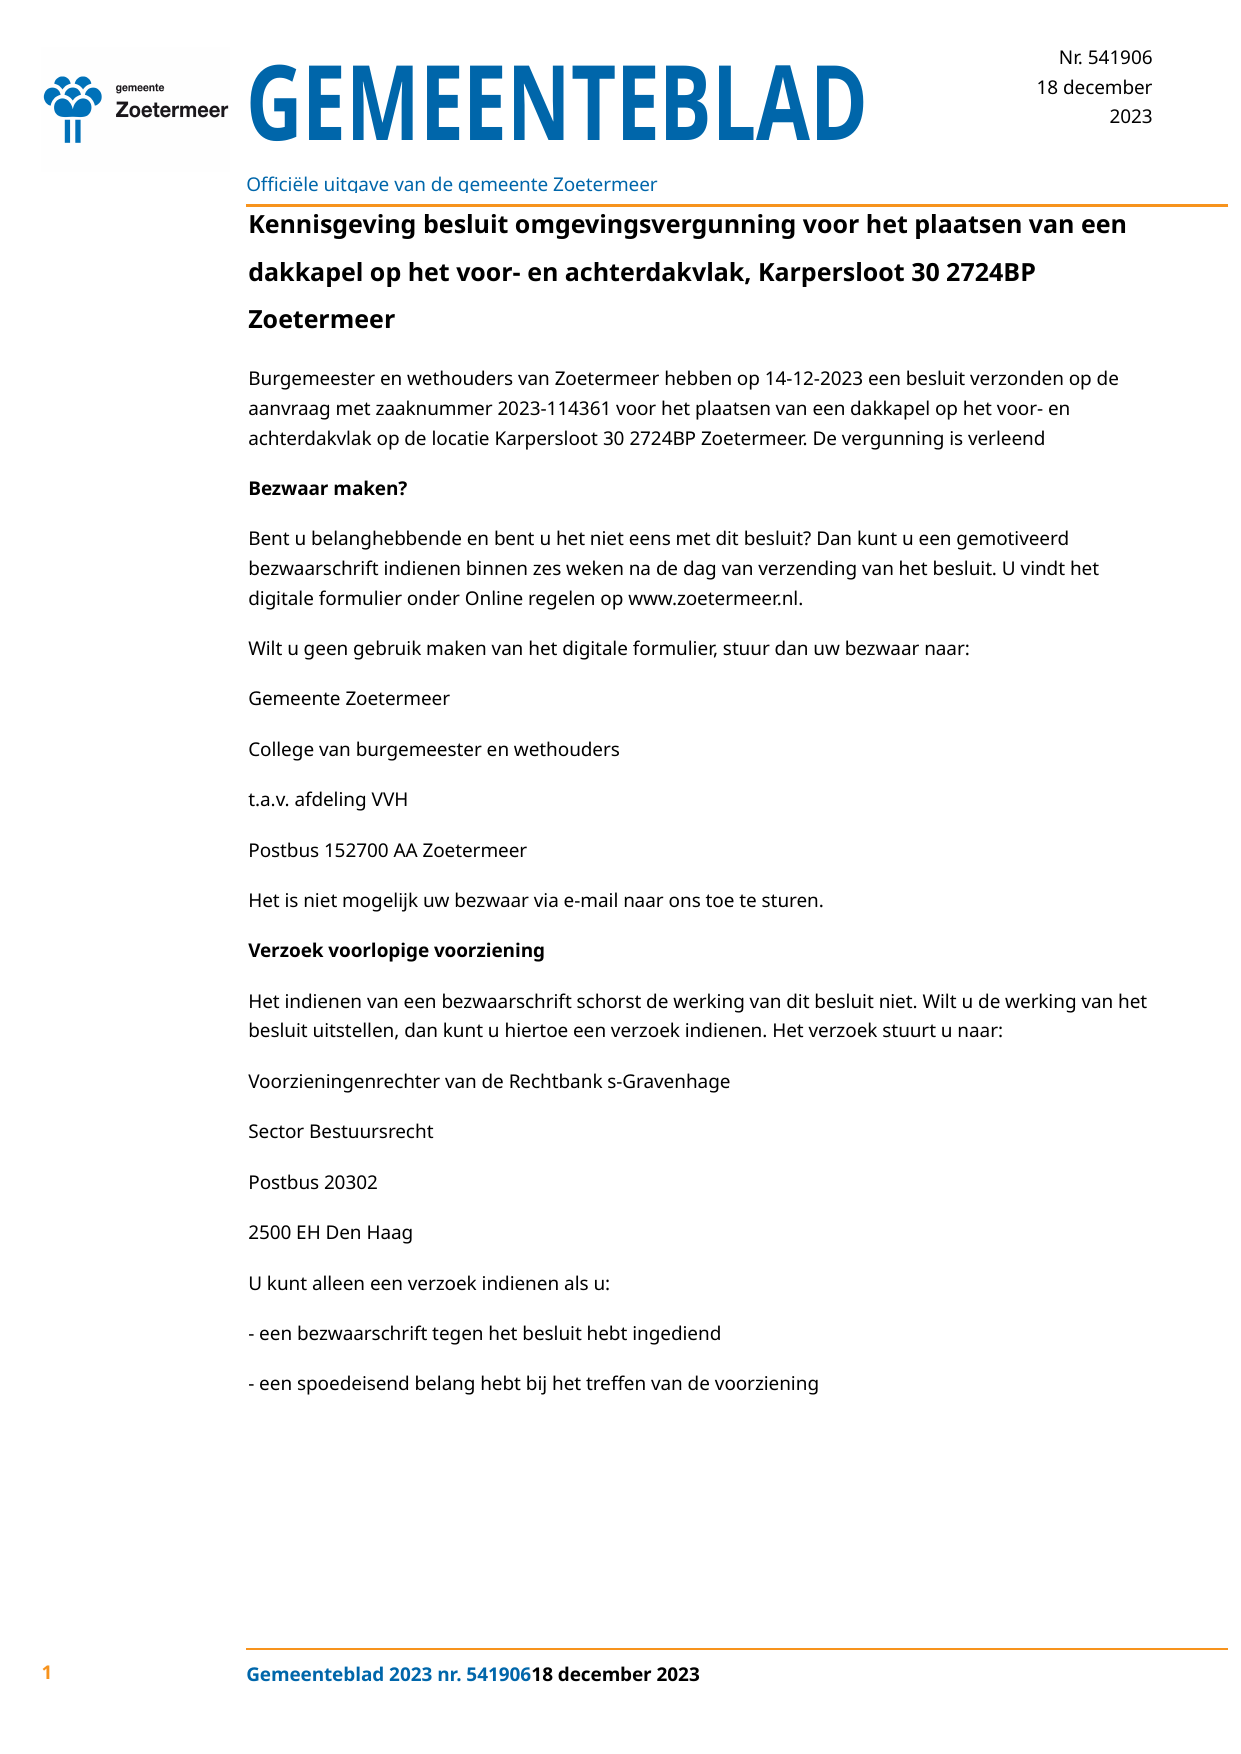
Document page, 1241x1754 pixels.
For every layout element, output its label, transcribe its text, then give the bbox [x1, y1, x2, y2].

text - een bezwaarschrift tegen het besluit hebt ingediend [248, 1320, 1152, 1346]
text Kennisgeving besluit omgevingsvergunning voor het plaatsen van een dakkapel op het voor- en achterdakvlak, Karpersloot 30 2724BP Zoetermeer [248, 207, 1152, 336]
text Sector Bestuursrecht [248, 1118, 1152, 1144]
text Voorzieningenrechter van de Rechtbank s-Gravenhage [248, 1068, 1152, 1094]
text 2500 EH Den Haag [248, 1219, 1152, 1245]
picture [41, 47, 231, 172]
text Het indienen van een bezwaarschrift schorst de werking van dit besluit niet. Wilt u de werking van het besluit uitstellen, dan kunt u hiertoe een verzoek indienen. Het verzoek stuurt u naar: [248, 988, 1152, 1043]
text Bezwaar maken? [248, 475, 1152, 501]
text Verzoek voorlopige voorziening [248, 938, 1152, 963]
text Het is niet mogelijk uw bezwaar via e-mail naar ons toe te sturen. [248, 887, 1152, 913]
text Bent u belanghebbende en bent u het niet eens met dit besluit? Dan kunt u een gemotiveerd bezwaarschrift indienen binnen zes weken na de dag van verzending van het besluit. U vindt het digitale formulier onder Online regelen op www.zoetermeer.nl. [248, 526, 1152, 610]
text Gemeente Zoetermeer [248, 686, 1152, 711]
text Wilt u geen gebruik maken van het digitale formulier, stuur dan uw bezwaar naar: [248, 635, 1152, 661]
text t.a.v. afdeling VVH [248, 786, 1152, 812]
text Burgemeester en wethouders van Zoetermeer hebben op 14-12-2023 een besluit verzonden op de aanvraag met zaaknummer 2023-114361 voor het plaatsen van een dakkapel op het voor- en achterdakvlak op de locatie Karpersloot 30 2724BP Zoetermeer. De vergunning is verleend [248, 366, 1152, 450]
text - een spoedeisend belang hebt bij het treffen van de voorziening [248, 1371, 1152, 1396]
text U kunt alleen een verzoek indienen als u: [248, 1270, 1152, 1295]
text Postbus 152700 AA Zoetermeer [248, 837, 1152, 862]
text Postbus 20302 [248, 1169, 1152, 1194]
text College van burgemeester en wethouders [248, 736, 1152, 762]
